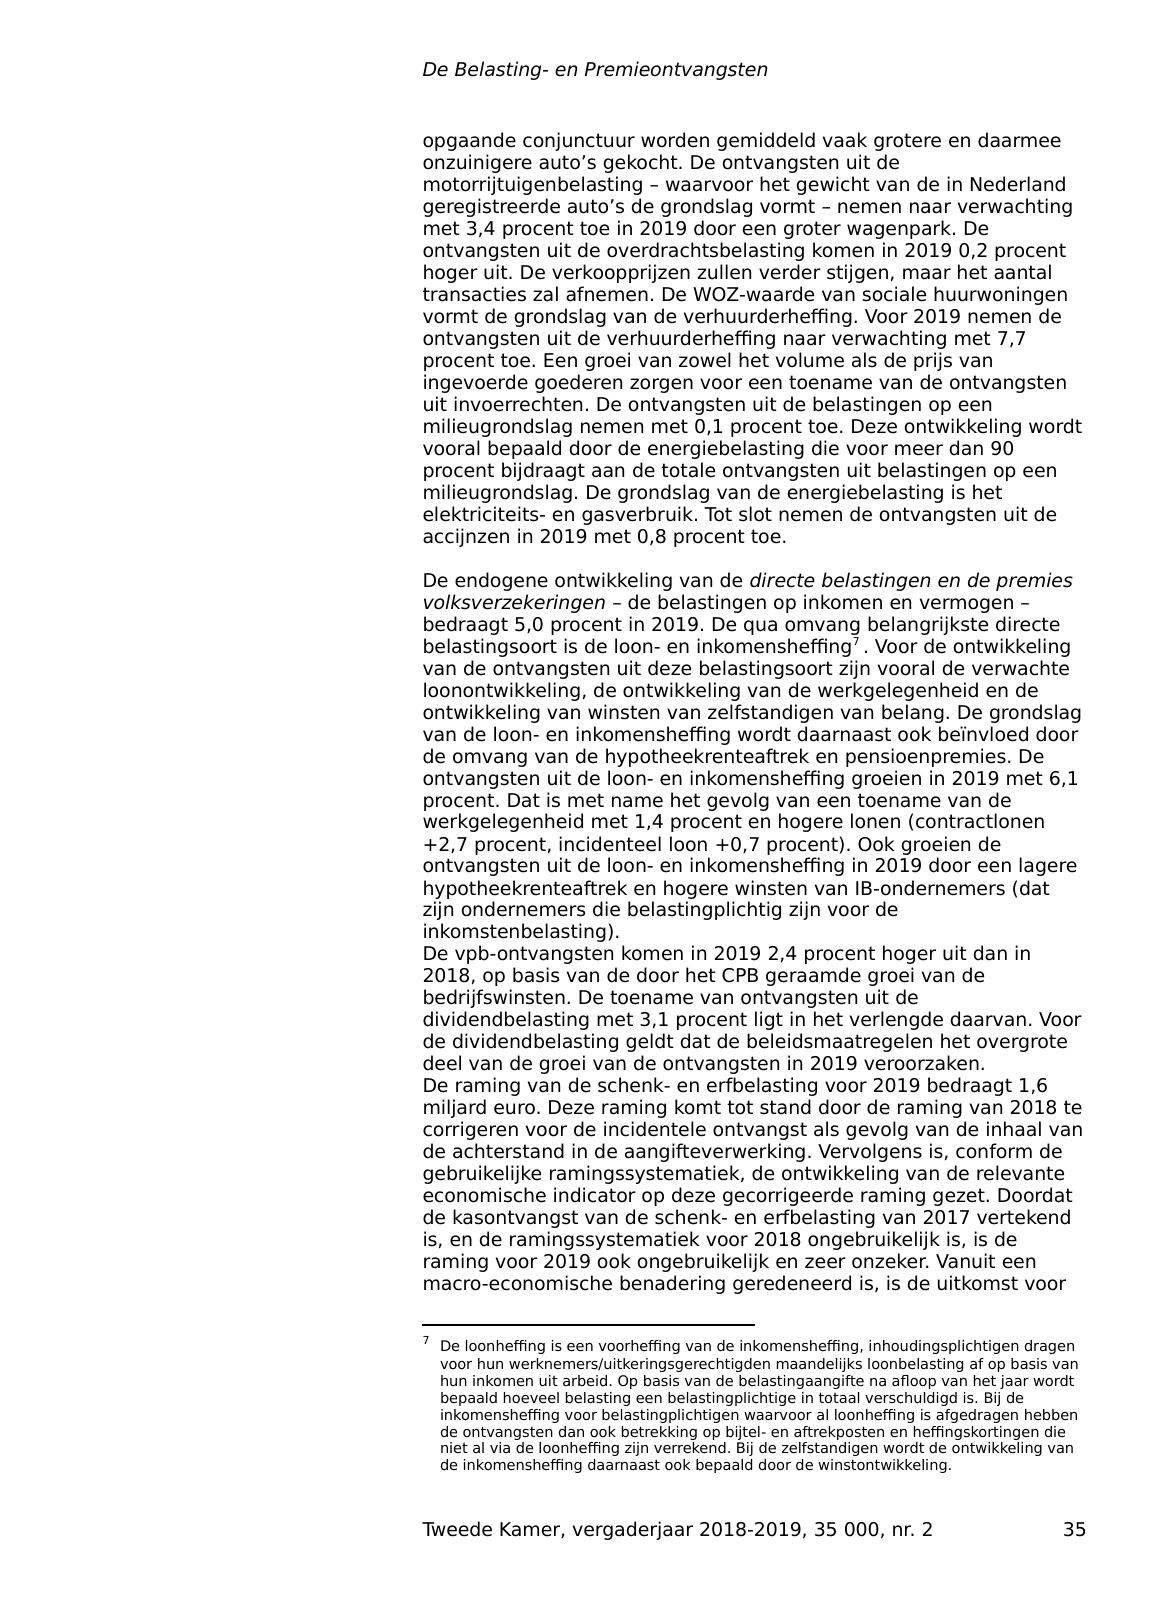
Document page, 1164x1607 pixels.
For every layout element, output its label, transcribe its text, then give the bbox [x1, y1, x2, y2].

text opgaande conjunctuur worden gemiddeld vaak grotere en daarmee onzuinigere auto’s gekocht. De ontvangsten uit de motorrijtuigenbelasting – waarvoor het gewicht van de in Nederland geregistreerde auto’s de grondslag vormt – nemen naar verwachting met 3,4 procent toe in 2019 door een groter wagenpark. De ontvangsten uit de overdrachtsbelasting komen in 2019 0,2 procent hoger uit. De verkoopprijzen zullen verder stijgen, maar het aantal transacties zal afnemen. De WOZ-waarde van sociale huurwoningen vormt de grondslag van de verhuurderheffing. Voor 2019 nemen de ontvangsten uit de verhuurderheffing naar verwachting met 7,7 procent toe. Een groei van zowel het volume als de prijs van ingevoerde goederen zorgen voor een toename van de ontvangsten uit invoerrechten. De ontvangsten uit de belastingen op een milieugrondslag nemen met 0,1 procent toe. Deze ontwikkeling wordt vooral bepaald door de energiebelasting die voor meer dan 90 procent bijdraagt aan de totale ontvangsten uit belastingen op een milieugrondslag. De grondslag van de energiebelasting is het elektriciteits- en gasverbruik. Tot slot nemen de ontvangsten uit de accijnzen in 2019 met 0,8 procent toe. [422, 130, 1087, 547]
text De raming van de schenk- en erfbelasting voor 2019 bedraagt 1,6 miljard euro. Deze raming komt tot stand door de raming van 2018 te corrigeren voor de incidentele ontvangst als gevolg van de inhaal van de achterstand in de aangifteverwerking. Vervolgens is, conform de gebruikelijke ramingssystematiek, de ontwikkeling van de relevante economische indicator op deze gecorrigeerde raming gezet. Doordat de kasontvangst van de schenk- en erfbelasting van 2017 vertekend is, en de ramingssystematiek voor 2018 ongebruikelijk is, is de raming voor 2019 ook ongebruikelijk en zeer onzeker. Vanuit een macro-economische benadering geredeneerd is, is de uitkomst voor [422, 1075, 1087, 1295]
text De loonheffing is een voorheffing van de inkomensheffing, inhoudingsplichtigen dragen voor hun werknemers/uitkeringsgerechtigden maandelijks loonbelasting af op basis van hun inkomen uit arbeid. Op basis van de belastingaangifte na afloop van het jaar wordt bepaald hoeveel belasting een belastingplichtige in totaal verschuldigd is. Bij de inkomensheffing voor belastingplichtigen waarvoor al loonheffing is afgedragen hebben de ontvangsten dan ook betrekking op bijtel- en aftrekposten en heffingskortingen die niet al via de loonheffing zijn verrekend. Bij de zelfstandigen wordt de ontwikkeling van de inkomensheffing daarnaast ook bepaald door de winstontwikkeling. [422, 1334, 1087, 1474]
text De vpb-ontvangsten komen in 2019 2,4 procent hoger uit dan in 2018, op basis van de door het CPB geraamde groei van de bedrijfswinsten. De toename van ontvangsten uit de dividendbelasting met 3,1 procent ligt in het verlengde daarvan. Voor de dividendbelasting geldt dat de beleidsmaatregelen het overgrote deel van de groei van de ontvangsten in 2019 veroorzaken. [422, 943, 1087, 1075]
text De endogene ontwikkeling van de directe belastingen en de premies volksverzekeringen – de belastingen op inkomen en vermogen – bedraagt 5,0 procent in 2019. De qua omvang belangrijkste directe belastingsoort is de loon- en inkomensheffing. Voor de ontwikkeling van de ontvangsten uit deze belastingsoort zijn vooral de verwachte loonontwikkeling, de ontwikkeling van de werkgelegenheid en de ontwikkeling van winsten van zelfstandigen van belang. De grondslag van de loon- en inkomensheffing wordt daarnaast ook beïnvloed door de omvang van de hypotheekrenteaftrek en pensioenpremies. De ontvangsten uit de loon- en inkomensheffing groeien in 2019 met 6,1 procent. Dat is met name het gevolg van een toename van de werkgelegenheid met 1,4 procent en hogere lonen (contractlonen +2,7 procent, incidenteel loon +0,7 procent). Ook groeien de ontvangsten uit de loon- en inkomensheffing in 2019 door een lagere hypotheekrenteaftrek en hogere winsten van IB-ondernemers (dat zijn ondernemers die belastingplichtig zijn voor de inkomstenbelasting). [422, 570, 1087, 943]
